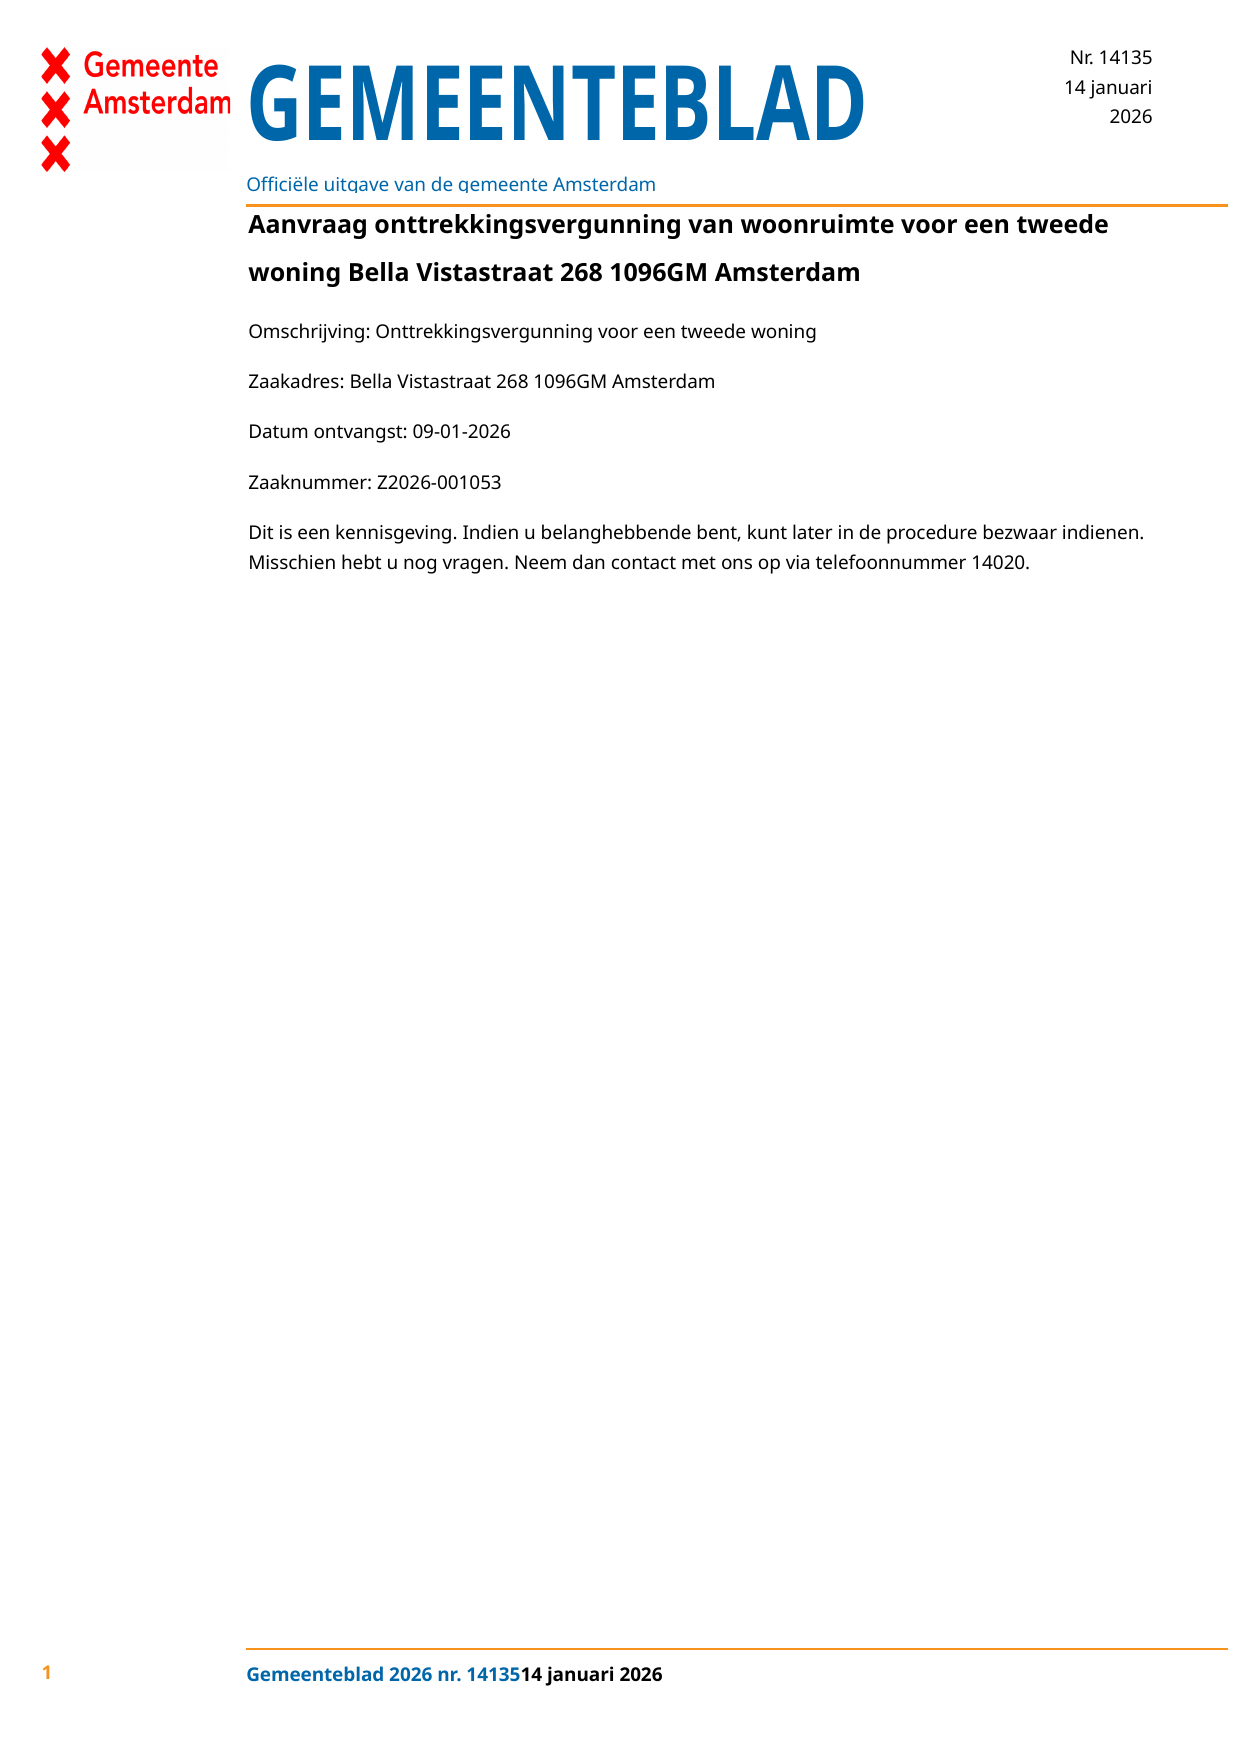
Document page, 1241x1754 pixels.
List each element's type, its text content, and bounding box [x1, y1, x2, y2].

text Dit is een kennisgeving. Indien u belanghebbende bent, kunt later in de procedure bezwaar indienen. Misschien hebt u nog vragen. Neem dan contact met ons op via telefoonnummer 14020. [248, 519, 1152, 575]
text Zaakadres: Bella Vistastraat 268 1096GM Amsterdam [248, 368, 1152, 394]
text Zaaknummer: Z2026-001053 [248, 469, 1152, 495]
picture [41, 47, 231, 172]
text Datum ontvangst: 09-01-2026 [248, 419, 1152, 444]
text Aanvraag onttrekkingsvergunning van woonruimte voor een tweede woning Bella Vistastraat 268 1096GM Amsterdam [248, 207, 1152, 288]
text Omschrijving: Onttrekkingsvergunning voor een tweede woning [248, 318, 1152, 344]
